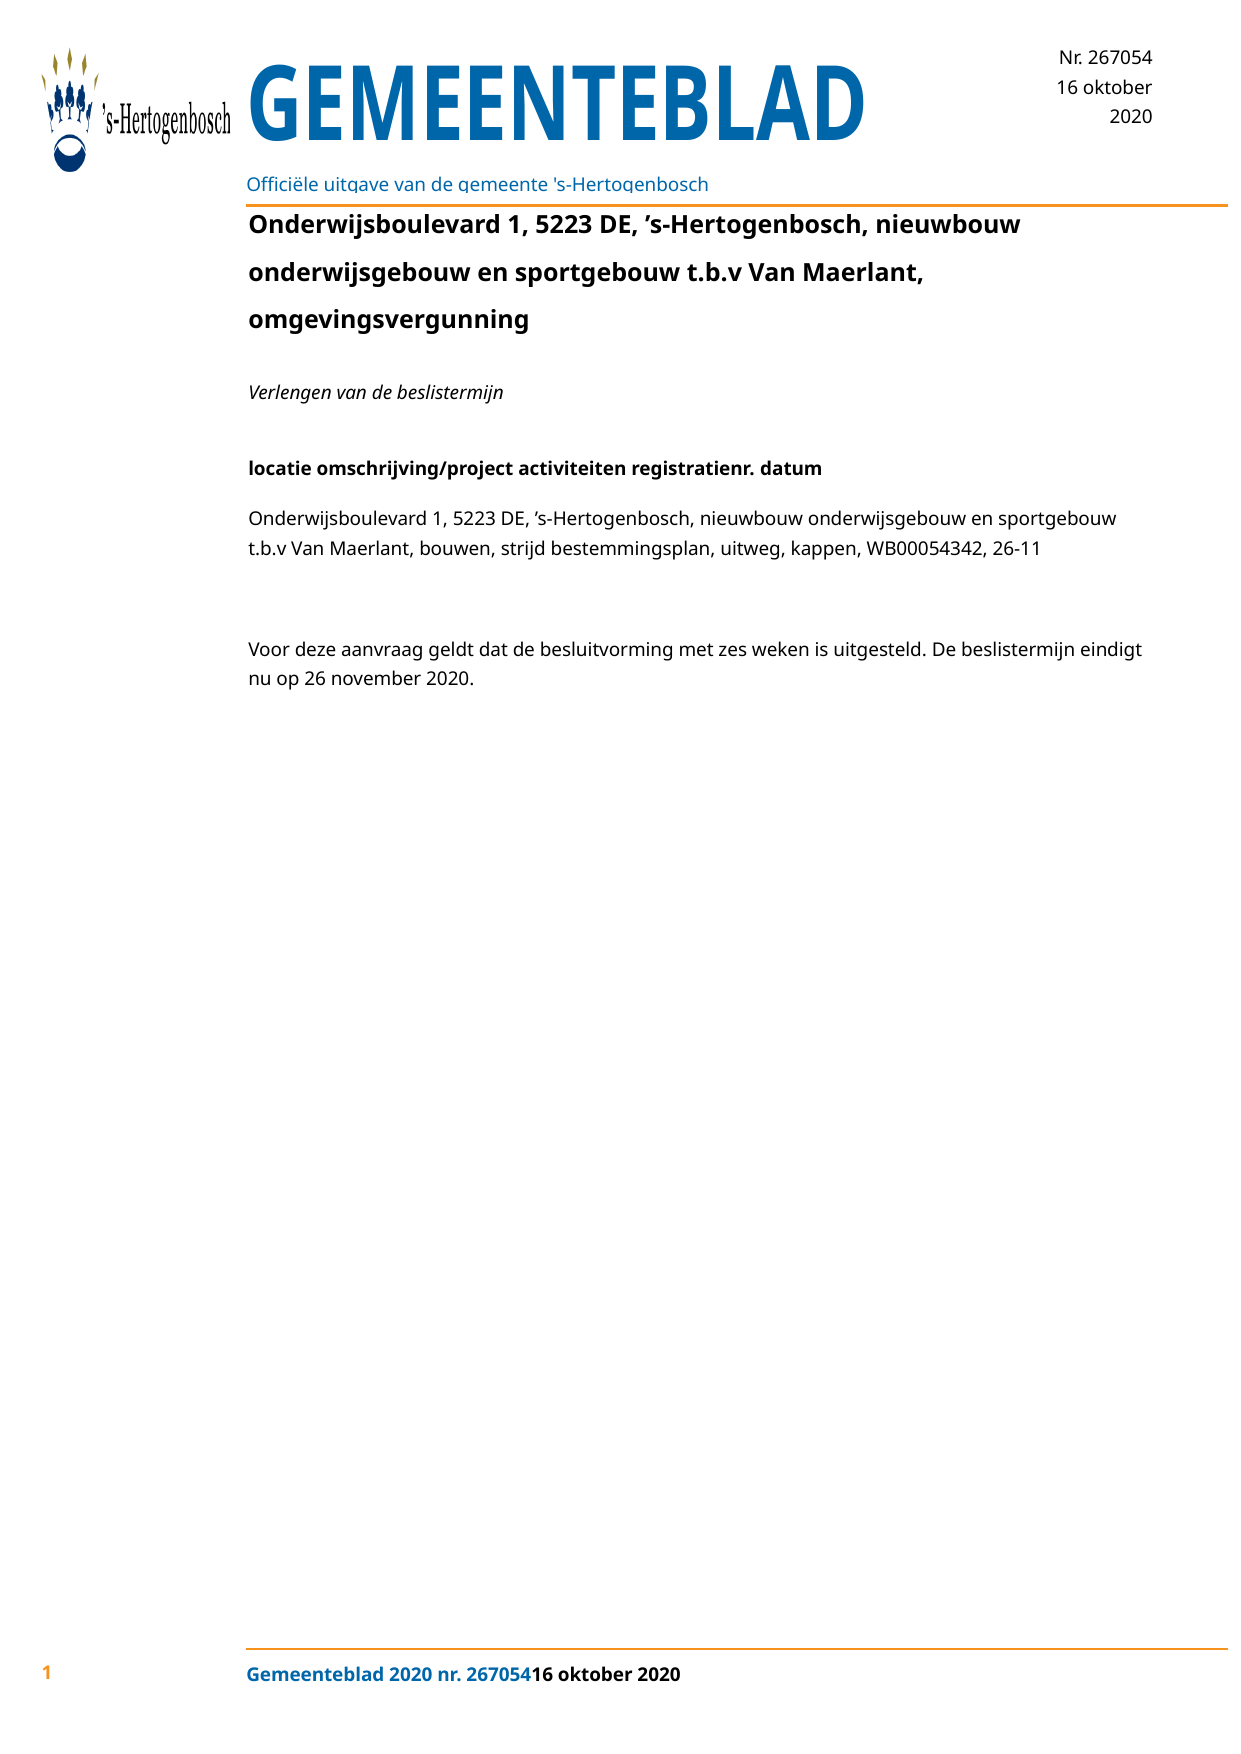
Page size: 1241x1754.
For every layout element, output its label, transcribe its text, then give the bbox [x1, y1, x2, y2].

text Verlengen van de beslistermijn [248, 379, 1152, 405]
text locatie omschrijving/project activiteiten registratienr. datum [248, 455, 1152, 481]
text Onderwijsboulevard 1, 5223 DE, ’s-Hertogenbosch, nieuwbouw onderwijsgebouw en sportgebouw t.b.v Van Maerlant, bouwen, strijd bestemmingsplan, uitweg, kappen, WB00054342, 26-11 [248, 506, 1152, 561]
picture [41, 47, 231, 172]
text Voor deze aanvraag geldt dat de besluitvorming met zes weken is uitgesteld. De beslistermijn eindigt nu op 26 november 2020. [248, 636, 1152, 691]
text Onderwijsboulevard 1, 5223 DE, ’s-Hertogenbosch, nieuwbouw onderwijsgebouw en sportgebouw t.b.v Van Maerlant, omgevingsvergunning [248, 207, 1152, 336]
